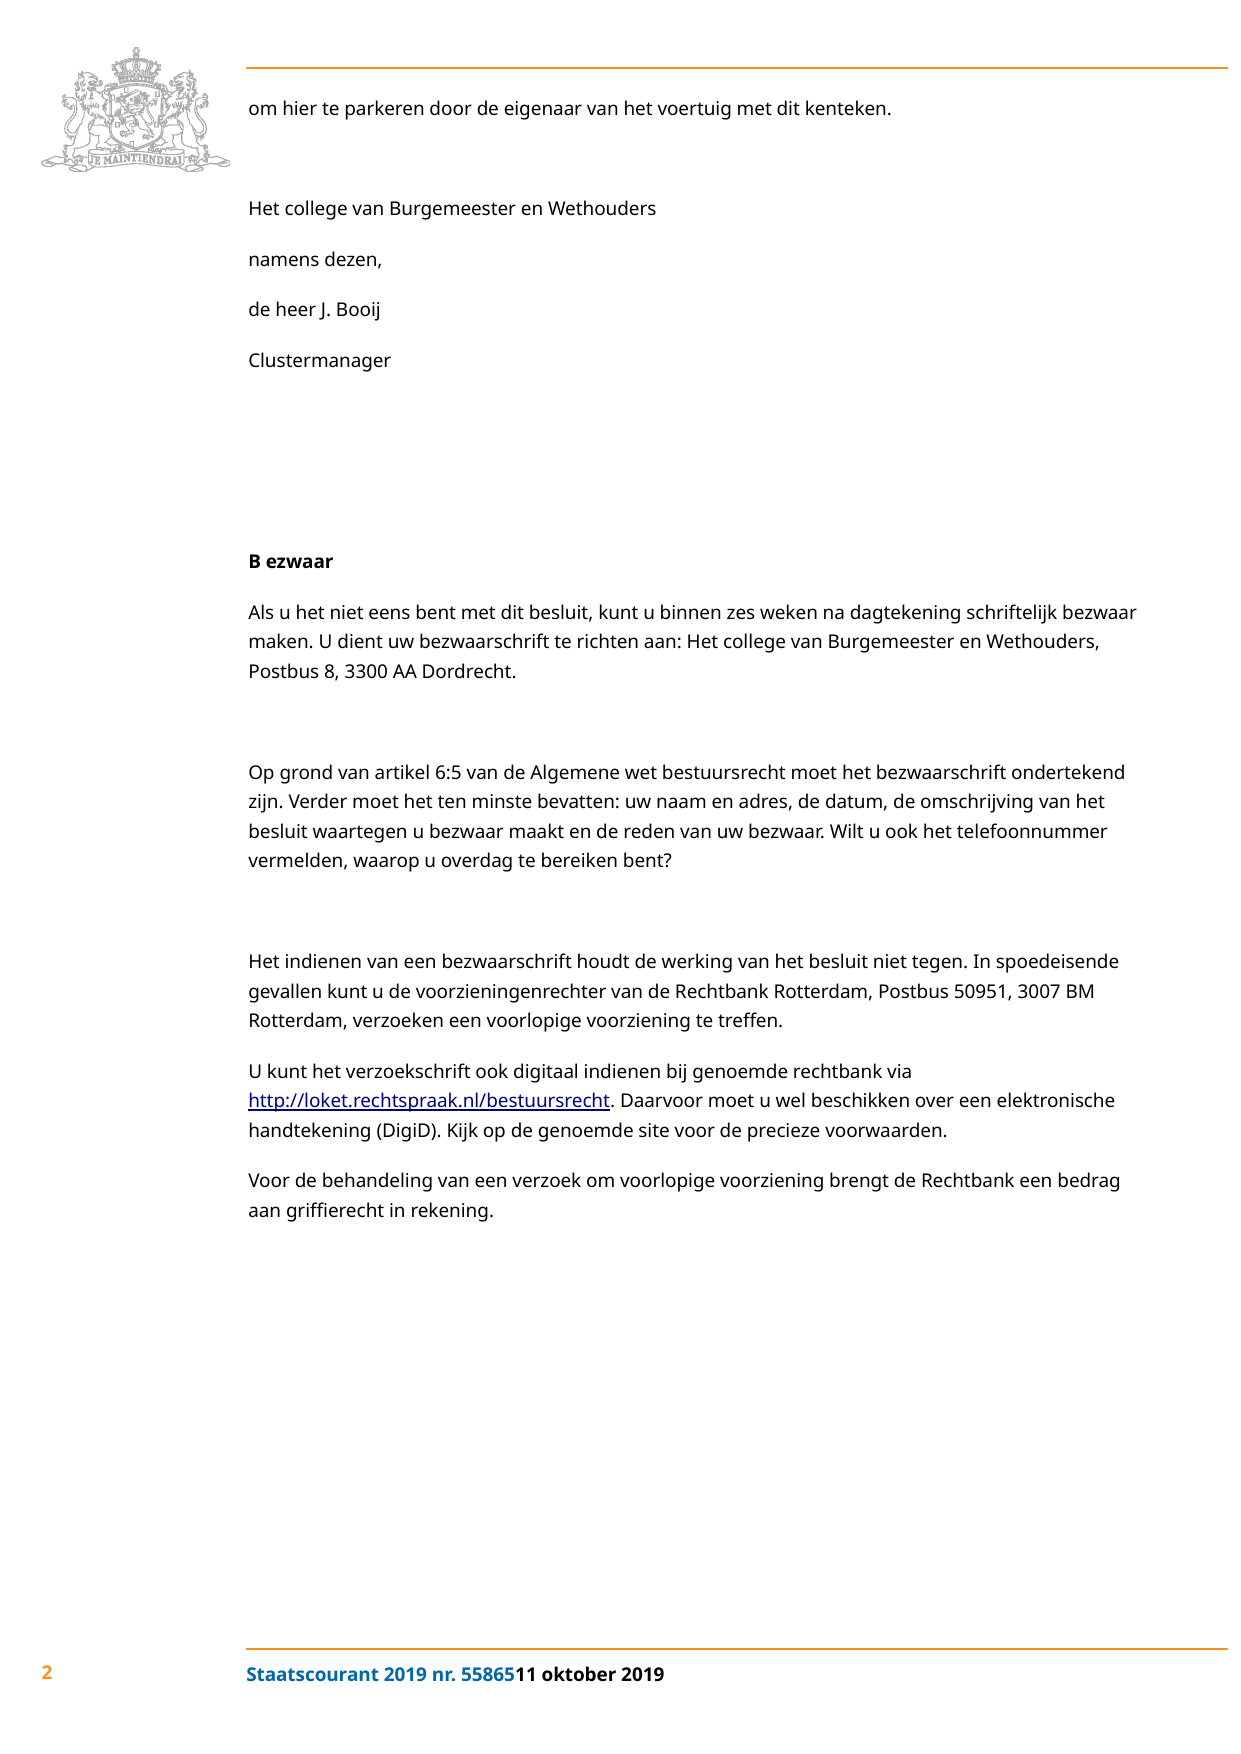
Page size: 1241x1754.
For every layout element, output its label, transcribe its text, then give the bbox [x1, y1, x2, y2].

text B ezwaar [248, 548, 1152, 574]
text Het indienen van een bezwaarschrift houdt de werking van het besluit niet tegen. In spoedeisende gevallen kunt u de voorzieningenrechter van de Rechtbank Rotterdam, Postbus 50951, 3007 BM Rotterdam, verzoeken een voorlopige voorziening te treffen. [248, 948, 1152, 1033]
text Als u het niet eens bent met dit besluit, kunt u binnen zes weken na dagtekening schriftelijk bezwaar maken. U dient uw bezwaarschrift te richten aan: Het college van Burgemeester en Wethouders, Postbus 8, 3300 AA Dordrecht. [248, 599, 1152, 684]
text U kunt het verzoekschrift ook digitaal indienen bij genoemde rechtbank via http://loket.rechtspraak.nl/bestuursrecht. Daarvoor moet u wel beschikken over een elektronische handtekening (DigiD). Kijk op de genoemde site voor de precieze voorwaarden. [248, 1058, 1152, 1143]
text Clustermanager [248, 347, 1152, 373]
text Op grond van artikel 6:5 van de Algemene wet bestuursrecht moet het bezwaarschrift ondertekend zijn. Verder moet het ten minste bevatten: uw naam en adres, de datum, de omschrijving van het besluit waartegen u bezwaar maakt en de reden van uw bezwaar. Wilt u ook het telefoonnummer vermelden, waarop u overdag te bereiken bent? [248, 759, 1152, 873]
text Voor de behandeling van een verzoek om voorlopige voorziening brengt de Rechtbank een bedrag aan griffierecht in rekening. [248, 1168, 1152, 1223]
text om hier te parkeren door de eigenaar van het voertuig met dit kenteken. [248, 95, 1152, 121]
text Het college van Burgemeester en Wethouders [248, 196, 1152, 221]
picture [41, 47, 231, 172]
text namens dezen, [248, 246, 1152, 272]
text de heer J. Booij [248, 296, 1152, 322]
